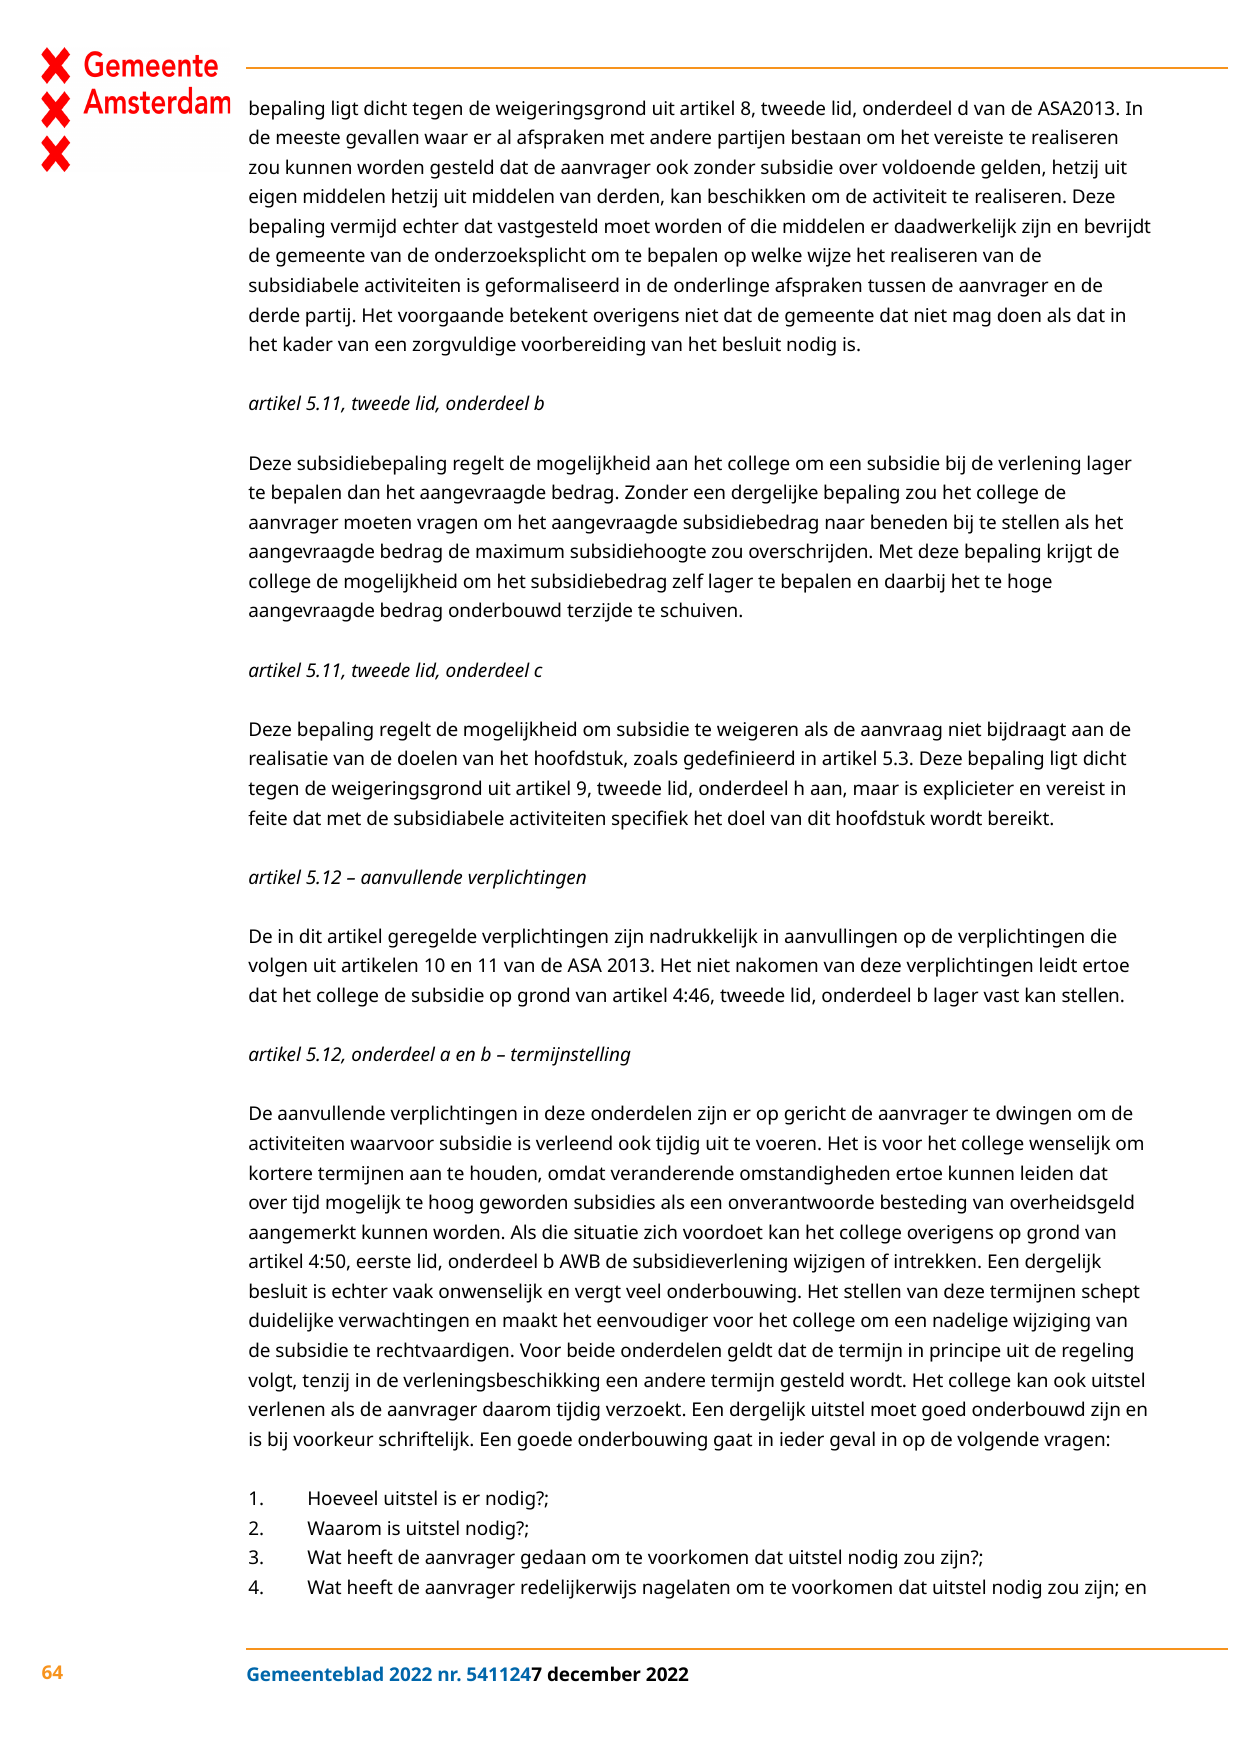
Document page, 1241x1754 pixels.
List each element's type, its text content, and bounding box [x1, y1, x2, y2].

list Hoeveel uitstel is er nodig?; [248, 1485, 1152, 1511]
list Wat heeft de aanvrager gedaan om te voorkomen dat uitstel nodig zou zijn?; [248, 1544, 1152, 1570]
picture [41, 47, 231, 172]
text Deze bepaling regelt de mogelijkheid om subsidie te weigeren als de aanvraag niet bijdraagt aan de realisatie van de doelen van het hoofdstuk, zoals gedefinieerd in artikel 5.3. Deze bepaling ligt dicht tegen de weigeringsgrond uit artikel 9, tweede lid, onderdeel h aan, maar is explicieter en vereist in feite dat met de subsidiabele activiteiten specifiek het doel van dit hoofdstuk wordt bereikt. [248, 716, 1152, 831]
text artikel 5.12, onderdeel a en b – termijnstelling [248, 1041, 1152, 1067]
text De aanvullende verplichtingen in deze onderdelen zijn er op gericht de aanvrager te dwingen om de activiteiten waarvoor subsidie is verleend ook tijdig uit te voeren. Het is voor het college wenselijk om kortere termijnen aan te houden, omdat veranderende omstandigheden ertoe kunnen leiden dat over tijd mogelijk te hoog geworden subsidies als een onverantwoorde besteding van overheidsgeld aangemerkt kunnen worden. Als die situatie zich voordoet kan het college overigens op grond van artikel 4:50, eerste lid, onderdeel b AWB de subsidieverlening wijzigen of intrekken. Een dergelijk besluit is echter vaak onwenselijk en vergt veel onderbouwing. Het stellen van deze termijnen schept duidelijke verwachtingen en maakt het eenvoudiger voor het college om een nadelige wijziging van de subsidie te rechtvaardigen. Voor beide onderdelen geldt dat de termijn in principe uit de regeling volgt, tenzij in de verleningsbeschikking een andere termijn gesteld wordt. Het college kan ook uitstel verlenen als de aanvrager daarom tijdig verzoekt. Een dergelijk uitstel moet goed onderbouwd zijn en is bij voorkeur schriftelijk. Een goede onderbouwing gaat in ieder geval in op de volgende vragen: [248, 1101, 1152, 1452]
list Wat heeft de aanvrager redelijkerwijs nagelaten om te voorkomen dat uitstel nodig zou zijn; en [248, 1574, 1152, 1600]
list Waarom is uitstel nodig?; [248, 1515, 1152, 1541]
text artikel 5.11, tweede lid, onderdeel b [248, 391, 1152, 416]
text artikel 5.12 – aanvullende verplichtingen [248, 864, 1152, 890]
text Deze subsidiebepaling regelt de mogelijkheid aan het college om een subsidie bij de verlening lager te bepalen dan het aangevraagde bedrag. Zonder een dergelijke bepaling zou het college de aanvrager moeten vragen om het aangevraagde subsidiebedrag naar beneden bij te stellen als het aangevraagde bedrag de maximum subsidiehoogte zou overschrijden. Met deze bepaling krijgt de college de mogelijkheid om het subsidiebedrag zelf lager te bepalen en daarbij het te hoge aangevraagde bedrag onderbouwd terzijde te schuiven. [248, 450, 1152, 623]
text artikel 5.11, tweede lid, onderdeel c [248, 657, 1152, 683]
text De in dit artikel geregelde verplichtingen zijn nadrukkelijk in aanvullingen op de verplichtingen die volgen uit artikelen 10 en 11 van de ASA 2013. Het niet nakomen van deze verplichtingen leidt ertoe dat het college de subsidie op grond van artikel 4:46, tweede lid, onderdeel b lager vast kan stellen. [248, 923, 1152, 1008]
text bepaling ligt dicht tegen de weigeringsgrond uit artikel 8, tweede lid, onderdeel d van de ASA2013. In de meeste gevallen waar er al afspraken met andere partijen bestaan om het vereiste te realiseren zou kunnen worden gesteld dat de aanvrager ook zonder subsidie over voldoende gelden, hetzij uit eigen middelen hetzij uit middelen van derden, kan beschikken om de activiteit te realiseren. Deze bepaling vermijd echter dat vastgesteld moet worden of die middelen er daadwerkelijk zijn en bevrijdt de gemeente van de onderzoeksplicht om te bepalen op welke wijze het realiseren van de subsidiabele activiteiten is geformaliseerd in de onderlinge afspraken tussen de aanvrager en de derde partij. Het voorgaande betekent overigens niet dat de gemeente dat niet mag doen als dat in het kader van een zorgvuldige voorbereiding van het besluit nodig is. [248, 95, 1152, 357]
